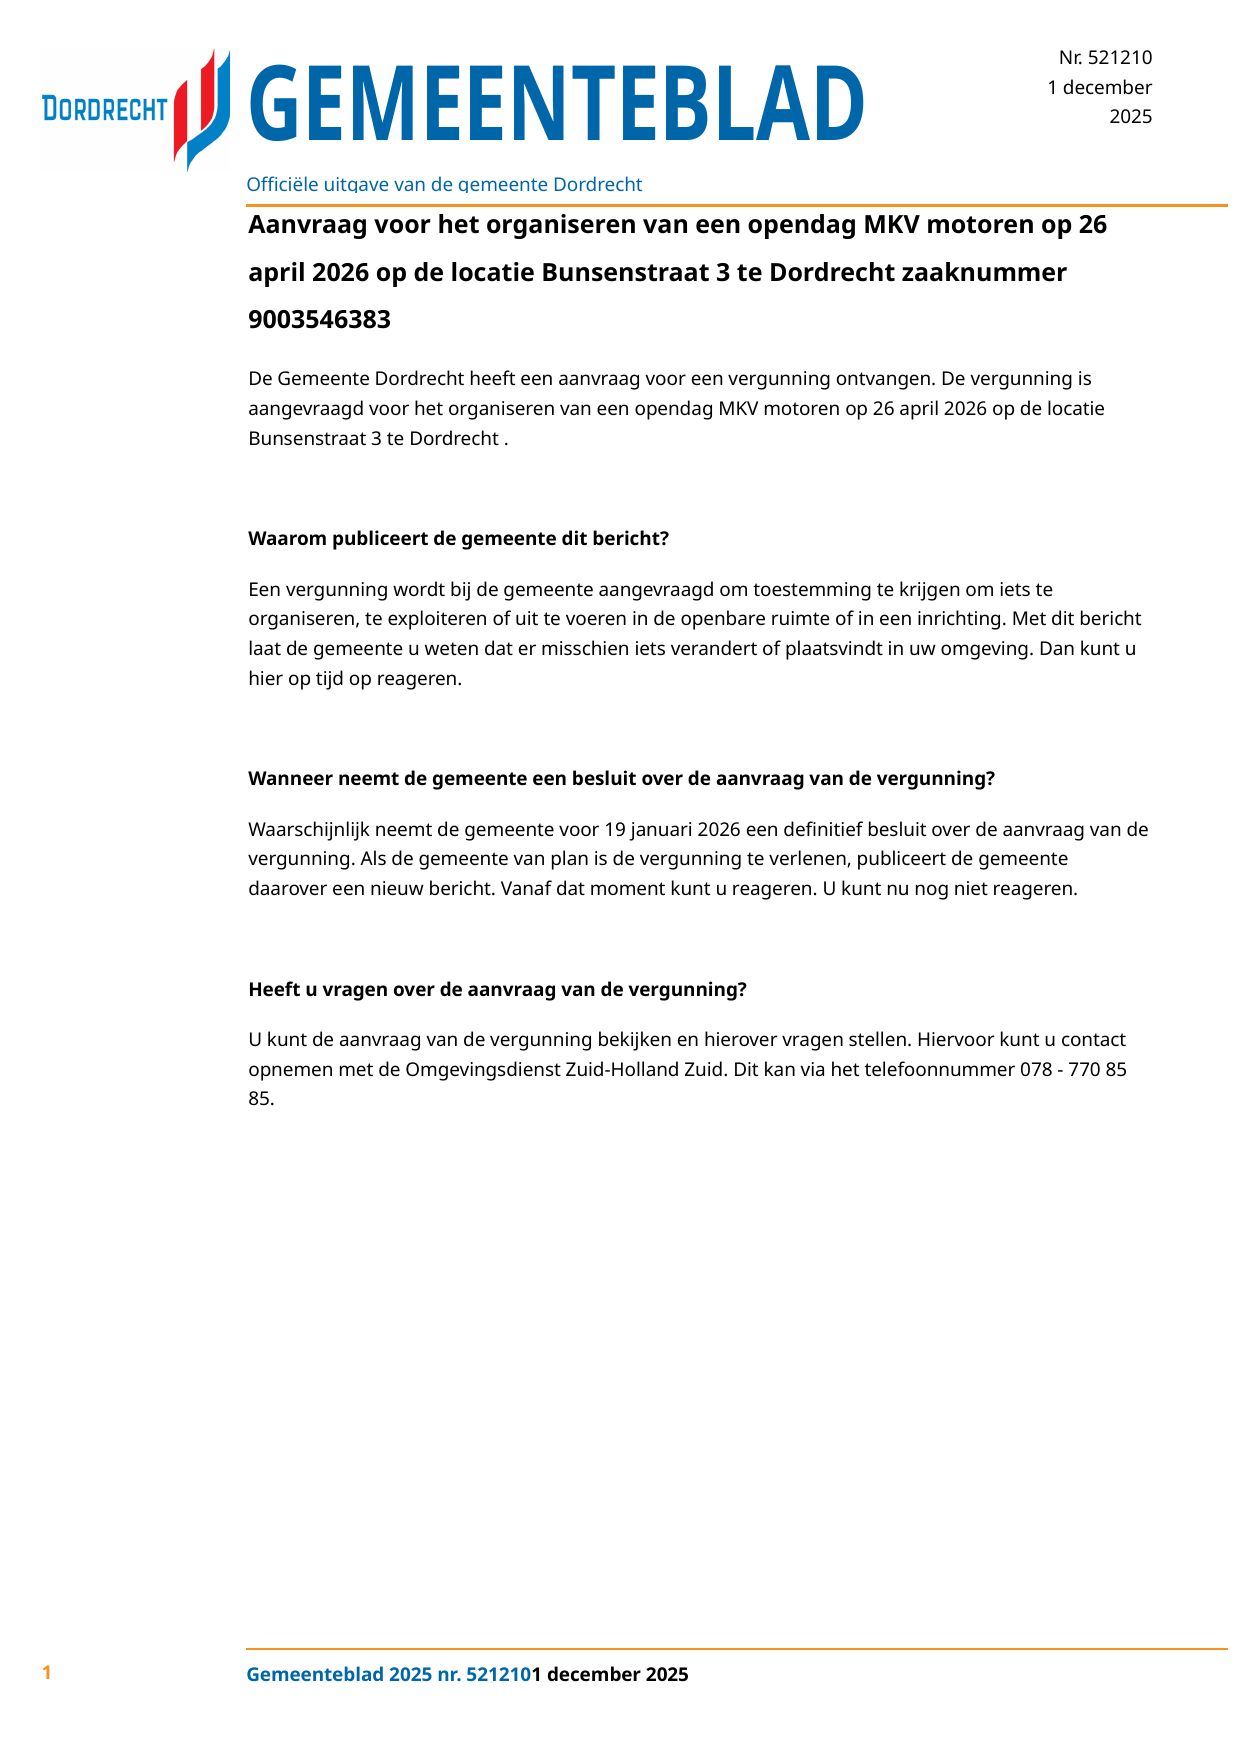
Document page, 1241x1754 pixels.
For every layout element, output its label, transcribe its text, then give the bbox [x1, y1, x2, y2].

text Waarom publiceert de gemeente dit bericht? [248, 526, 1152, 551]
picture [41, 47, 231, 172]
text U kunt de aanvraag van de vergunning bekijken en hierover vragen stellen. Hiervoor kunt u contact opnemen met de Omgevingsdienst Zuid-Holland Zuid. Dit kan via het telefoonnummer 078 - 770 85 85. [248, 1026, 1152, 1111]
text Een vergunning wordt bij de gemeente aangevraagd om toestemming te krijgen om iets te organiseren, te exploiteren of uit te voeren in de openbare ruimte of in een inrichting. Met dit bericht laat de gemeente u weten dat er misschien iets verandert of plaatsvindt in uw omgeving. Dan kunt u hier op tijd op reageren. [248, 576, 1152, 690]
text Heeft u vragen over de aanvraag van de vergunning? [248, 976, 1152, 1002]
text Aanvraag voor het organiseren van een opendag MKV motoren op 26 april 2026 op de locatie Bunsenstraat 3 te Dordrecht zaaknummer 9003546383 [248, 207, 1152, 336]
text Waarschijnlijk neemt de gemeente voor 19 januari 2026 een definitief besluit over de aanvraag van de vergunning. Als de gemeente van plan is de vergunning te verlenen, publiceert de gemeente daarover een nieuw bericht. Vanaf dat moment kunt u reageren. U kunt nu nog niet reageren. [248, 816, 1152, 901]
text De Gemeente Dordrecht heeft een aanvraag voor een vergunning ontvangen. De vergunning is aangevraagd voor het organiseren van een opendag MKV motoren op 26 april 2026 op de locatie Bunsenstraat 3 te Dordrecht . [248, 366, 1152, 450]
text Wanneer neemt de gemeente een besluit over de aanvraag van de vergunning? [248, 766, 1152, 791]
